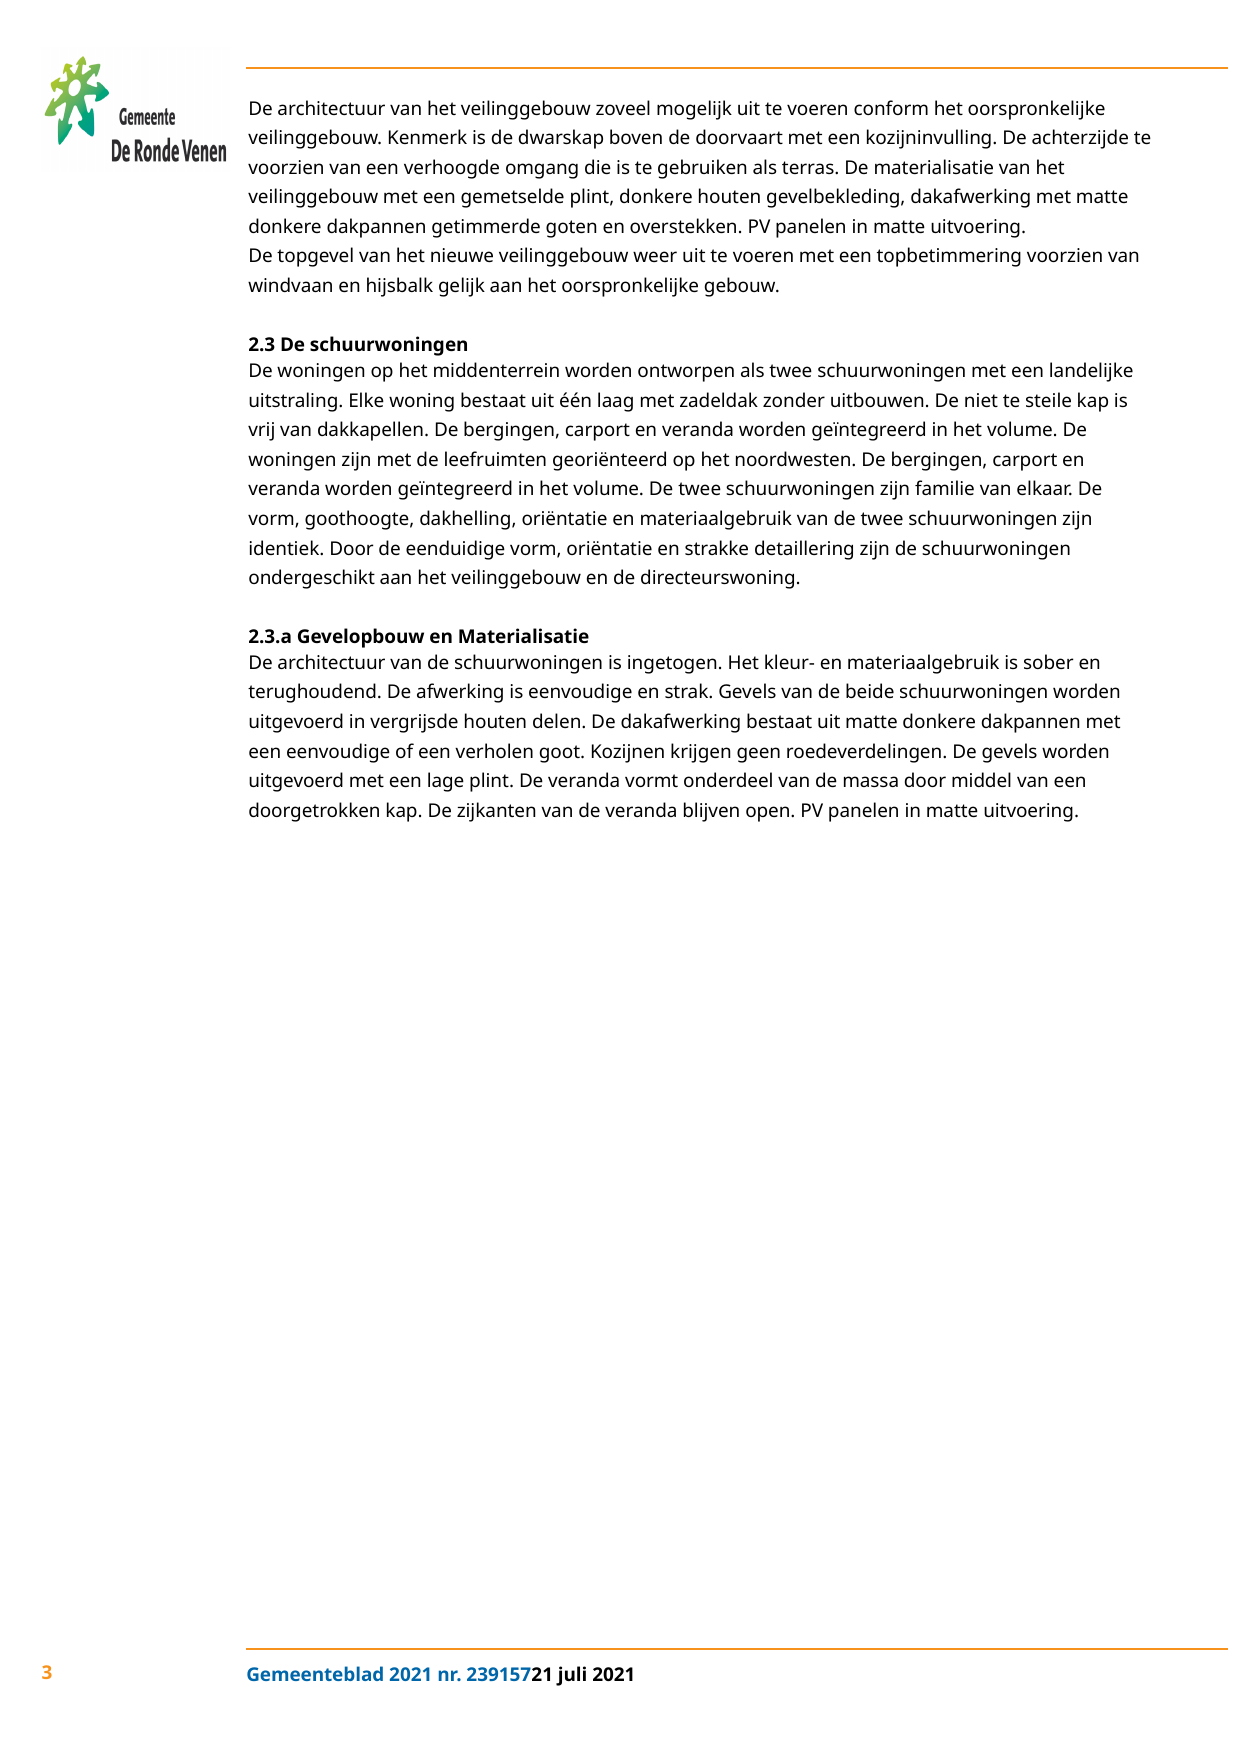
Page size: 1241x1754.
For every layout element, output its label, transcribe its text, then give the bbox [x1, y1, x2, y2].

text 2.3.a Gevelopbouw en Materialisatie [248, 623, 1152, 649]
text De architectuur van de schuurwoningen is ingetogen. Het kleur- en materiaalgebruik is sober en terughoudend. De afwerking is eenvoudige en strak. Gevels van de beide schuurwoningen worden uitgevoerd in vergrijsde houten delen. De dakafwerking bestaat uit matte donkere dakpannen met een eenvoudige of een verholen goot. Kozijnen krijgen geen roedeverdelingen. De gevels worden uitgevoerd met een lage plint. De veranda vormt onderdeel van de massa door middel van een doorgetrokken kap. De zijkanten van de veranda blijven open. PV panelen in matte uitvoering. [248, 649, 1152, 823]
text 2.3 De schuurwoningen [248, 331, 1152, 357]
text De topgevel van het nieuwe veilinggebouw weer uit te voeren met een topbetimmering voorzien van windvaan en hijsbalk gelijk aan het oorspronkelijke gebouw. [248, 243, 1152, 298]
text De architectuur van het veilinggebouw zoveel mogelijk uit te voeren conform het oorspronkelijke veilinggebouw. Kenmerk is de dwarskap boven de doorvaart met een kozijninvulling. De achterzijde te voorzien van een verhoogde omgang die is te gebruiken als terras. De materialisatie van het veilinggebouw met een gemetselde plint, donkere houten gevelbekleding, dakafwerking met matte donkere dakpannen getimmerde goten en overstekken. PV panelen in matte uitvoering. [248, 95, 1152, 239]
text De woningen op het middenterrein worden ontworpen als twee schuurwoningen met een landelijke uitstraling. Elke woning bestaat uit één laag met zadeldak zonder uitbouwen. De niet te steile kap is vrij van dakkapellen. De bergingen, carport en veranda worden geïntegreerd in het volume. De woningen zijn met de leefruimten georiënteerd op het noordwesten. De bergingen, carport en veranda worden geïntegreerd in het volume. De twee schuurwoningen zijn familie van elkaar. De vorm, goothoogte, dakhelling, oriëntatie en materiaalgebruik van de twee schuurwoningen zijn identiek. Door de eenduidige vorm, oriëntatie en strakke detaillering zijn de schuurwoningen ondergeschikt aan het veilinggebouw en de directeurswoning. [248, 357, 1152, 590]
picture [41, 47, 231, 172]
